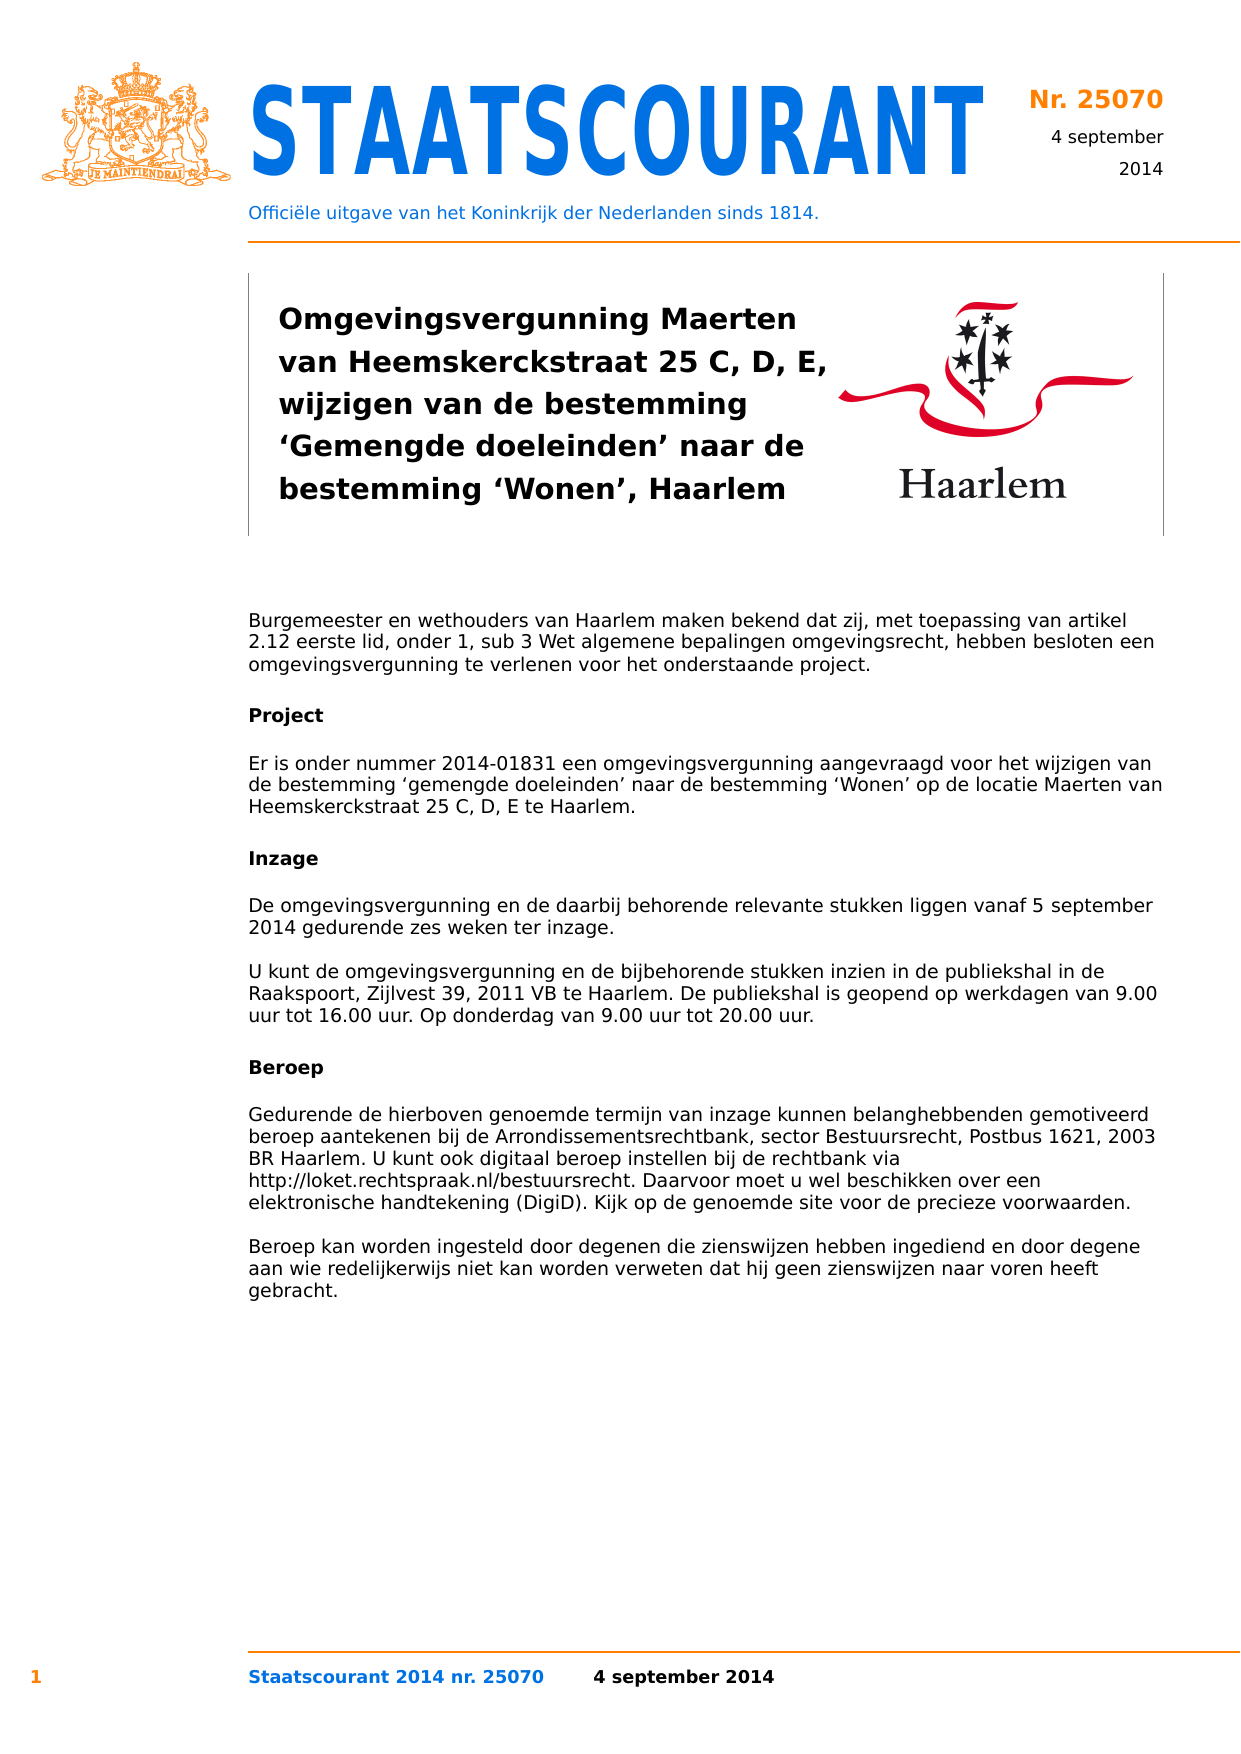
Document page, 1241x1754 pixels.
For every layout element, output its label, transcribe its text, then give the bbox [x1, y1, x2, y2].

subtitle Beroep [248, 1057, 1163, 1079]
table_header STAATSCOURANT [248, 62, 998, 203]
subtitle Inzage [248, 848, 1163, 870]
text De omgevingsvergunning en de daarbij behorende relevante stukken liggen vanaf 5 september 2014 gedurende zes weken ter inzage. [248, 895, 1163, 939]
text Burgemeester en wethouders van Haarlem maken bekend dat zij, met toepassing van artikel 2.12 eerste lid, onder 1, sub 3 Wet algemene bepalingen omgevingsrecht, hebben besloten een omgevingsvergunning te verlenen voor het onderstaande project. [248, 609, 1163, 675]
table_cell Officiële uitgave van het Koninkrijk der Nederlanden sinds 1814. [248, 203, 1240, 241]
text Er is onder nummer 2014-01831 een omgevingsvergunning aangevraagd voor het wijzigen van de bestemming ‘gemengde doeleinden’ naar de bestemming ‘Wonen’ op de locatie Maerten van Heemskerckstraat 25 C, D, E te Haarlem. [248, 752, 1163, 818]
text Beroep kan worden ingesteld door degenen die zienswijzen hebben ingediend en door degene aan wie redelijkerwijs niet kan worden verweten dat hij geen zienswijzen naar voren heeft gebracht. [248, 1236, 1163, 1302]
text Gedurende de hierboven genoemde termijn van inzage kunnen belanghebbenden gemotiveerd beroep aantekenen bij de Arrondissementsrechtbank, sector Bestuursrecht, Postbus 1621, 2003 BR Haarlem. U kunt ook digitaal beroep instellen bij de rechtbank via http://loket.rechtspraak.nl/bestuursrecht. Daarvoor moet u wel beschikken over een elektronische handtekening (DigiD). Kijk op de genoemde site voor de precieze voorwaarden. [248, 1104, 1163, 1214]
table_header Nr. 25070 [998, 62, 1240, 121]
text U kunt de omgevingsvergunning en de bijbehorende stukken inzien in de publiekshal in de Raakspoort, Zijlvest 39, 2011 VB te Haarlem. De publiekshal is geopend op werkdagen van 9.00 uur tot 16.00 uur. Op donderdag van 9.00 uur tot 20.00 uur. [248, 961, 1163, 1027]
table_header [25, 62, 248, 241]
table_cell 2014 [998, 153, 1240, 203]
subtitle Omgevingsvergunning Maerten van Heemskerckstraat 25 C, D, E, wijzigen van de bestemming ‘Gemengde doeleinden’ naar de bestemming ‘Wonen’, Haarlem [249, 273, 1163, 536]
table_cell 4 september [998, 121, 1240, 153]
subtitle Project [248, 705, 1163, 727]
picture [838, 302, 1134, 498]
picture [41, 62, 231, 186]
